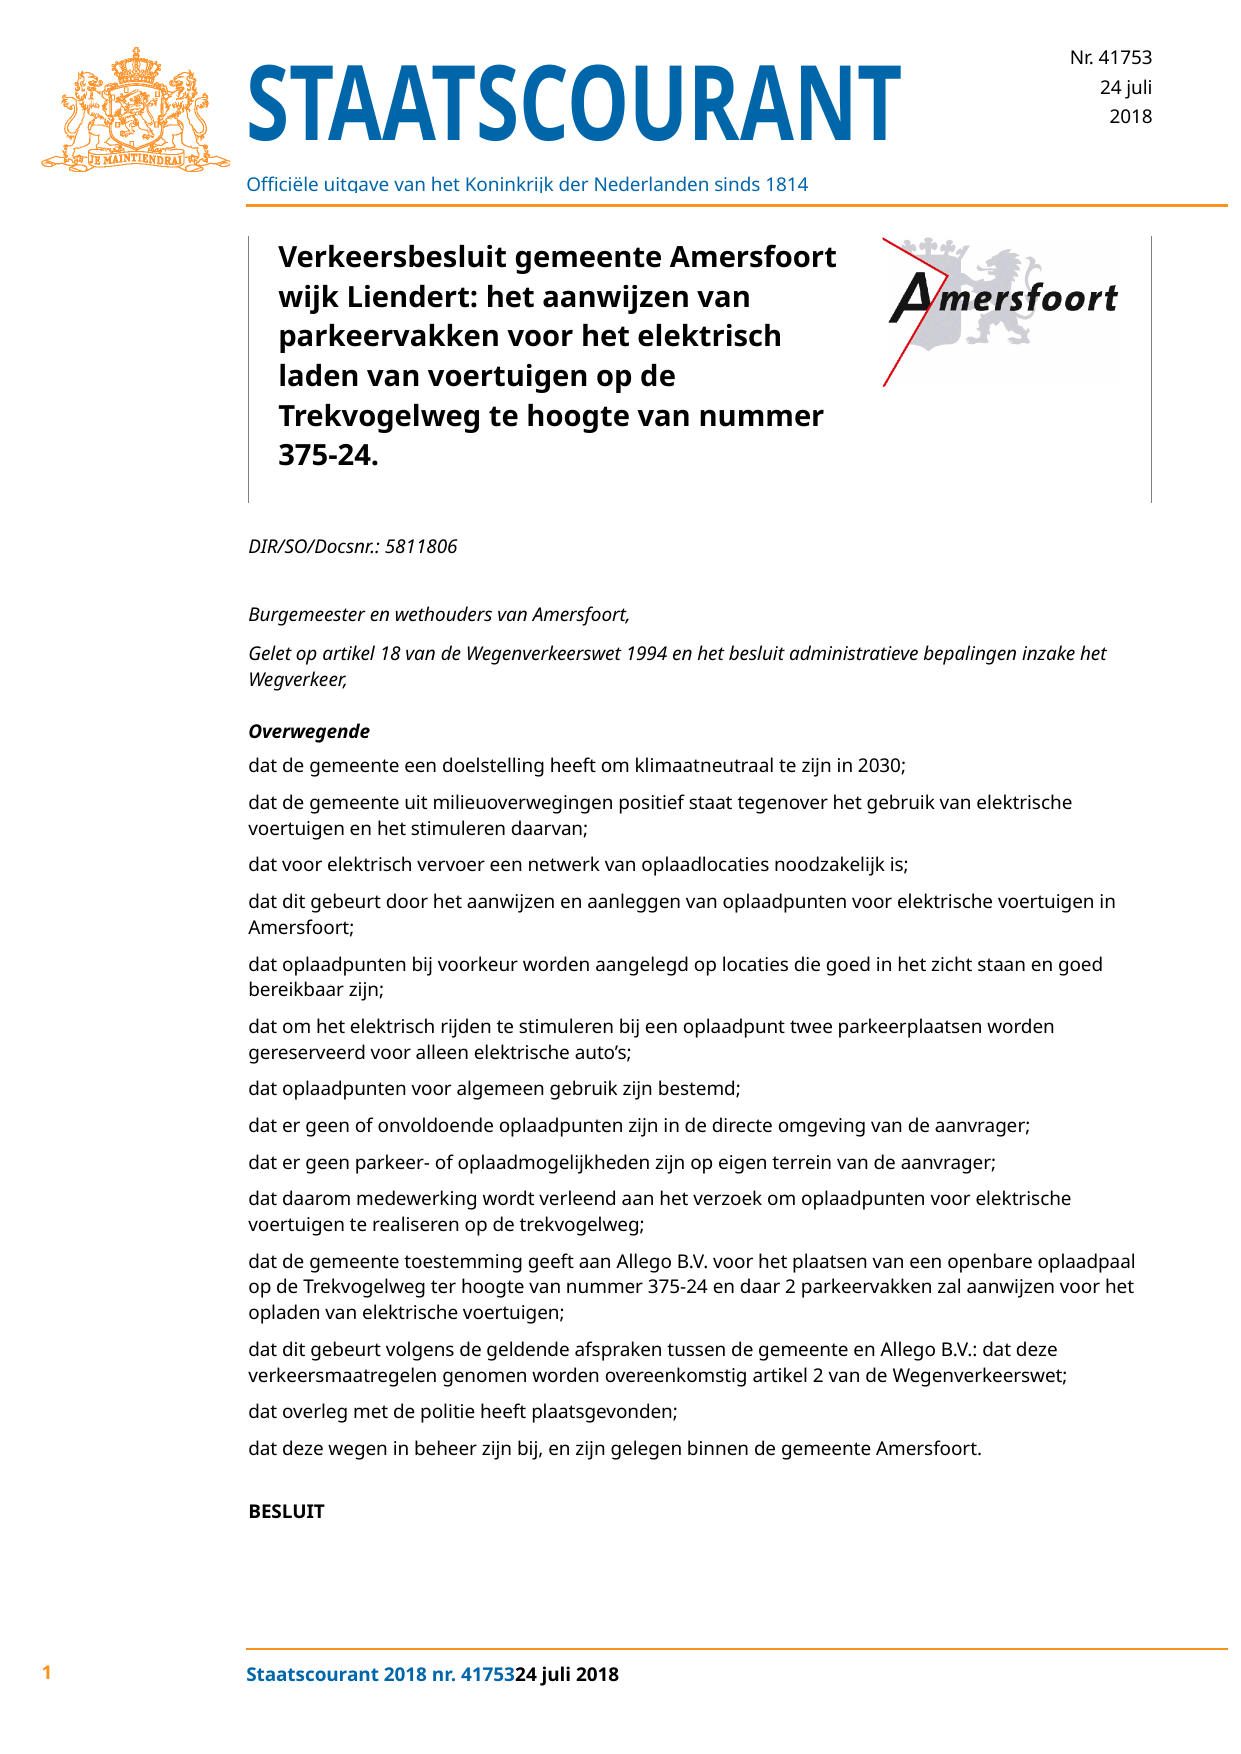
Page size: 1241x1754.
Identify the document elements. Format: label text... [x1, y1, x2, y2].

text dat oplaadpunten bij voorkeur worden aangelegd op locaties die goed in het zicht staan en goed bereikbaar zijn; [248, 951, 1152, 1002]
table_header [850, 236, 1151, 503]
text Overwegende [248, 718, 1152, 744]
text dat de gemeente toestemming geeft aan Allego B.V. voor het plaatsen van een openbare oplaadpaal op de Trekvogelweg ter hoogte van nummer 375-24 en daar 2 parkeervakken zal aanwijzen voor het opladen van elektrische voertuigen; [248, 1248, 1152, 1325]
text Gelet op artikel 18 van de Wegenverkeerswet 1994 en het besluit administratieve bepalingen inzake het Wegverkeer, [248, 640, 1152, 691]
text dat om het elektrisch rijden te stimuleren bij een oplaadpunt twee parkeerplaatsen worden gereserveerd voor alleen elektrische auto’s; [248, 1013, 1152, 1064]
picture [41, 47, 231, 172]
text dat de gemeente een doelstelling heeft om klimaatneutraal te zijn in 2030; [248, 753, 1152, 778]
text dat overleg met de politie heeft plaatsgevonden; [248, 1398, 1152, 1424]
text dat voor elektrisch vervoer een netwerk van oplaadlocaties noodzakelijk is; [248, 852, 1152, 877]
text BESLUIT [248, 1498, 1152, 1523]
text dat oplaadpunten voor algemeen gebruik zijn bestemd; [248, 1076, 1152, 1101]
table_header Verkeersbesluit gemeente Amersfoort wijk Liendert: het aanwijzen van parkeervakken voor het elektrisch laden van voertuigen op de Trekvogelweg te hoogte van nummer 375-24. [249, 236, 850, 503]
text dat er geen of onvoldoende oplaadpunten zijn in de directe omgeving van de aanvrager; [248, 1112, 1152, 1138]
text dat dit gebeurt door het aanwijzen en aanleggen van oplaadpunten voor elektrische voertuigen in Amersfoort; [248, 888, 1152, 940]
text dat daarom medewerking wordt verleend aan het verzoek om oplaadpunten voor elektrische voertuigen te realiseren op de trekvogelweg; [248, 1186, 1152, 1237]
text DIR/SO/Docsnr.: 5811806 [248, 533, 1152, 559]
text dat dit gebeurt volgens de geldende afspraken tussen de gemeente en Allego B.V.: dat deze verkeersmaatregelen genomen worden overeenkomstig artikel 2 van de Wegenverkeerswet; [248, 1336, 1152, 1387]
text Burgemeester en wethouders van Amersfoort, [248, 601, 1152, 626]
text dat er geen parkeer- of oplaadmogelijkheden zijn op eigen terrein van de aanvrager; [248, 1149, 1152, 1174]
text dat de gemeente uit milieuoverwegingen positief staat tegenover het gebruik van elektrische voertuigen en het stimuleren daarvan; [248, 789, 1152, 841]
picture [882, 236, 1119, 387]
text dat deze wegen in beheer zijn bij, en zijn gelegen binnen de gemeente Amersfoort. [248, 1435, 1152, 1461]
